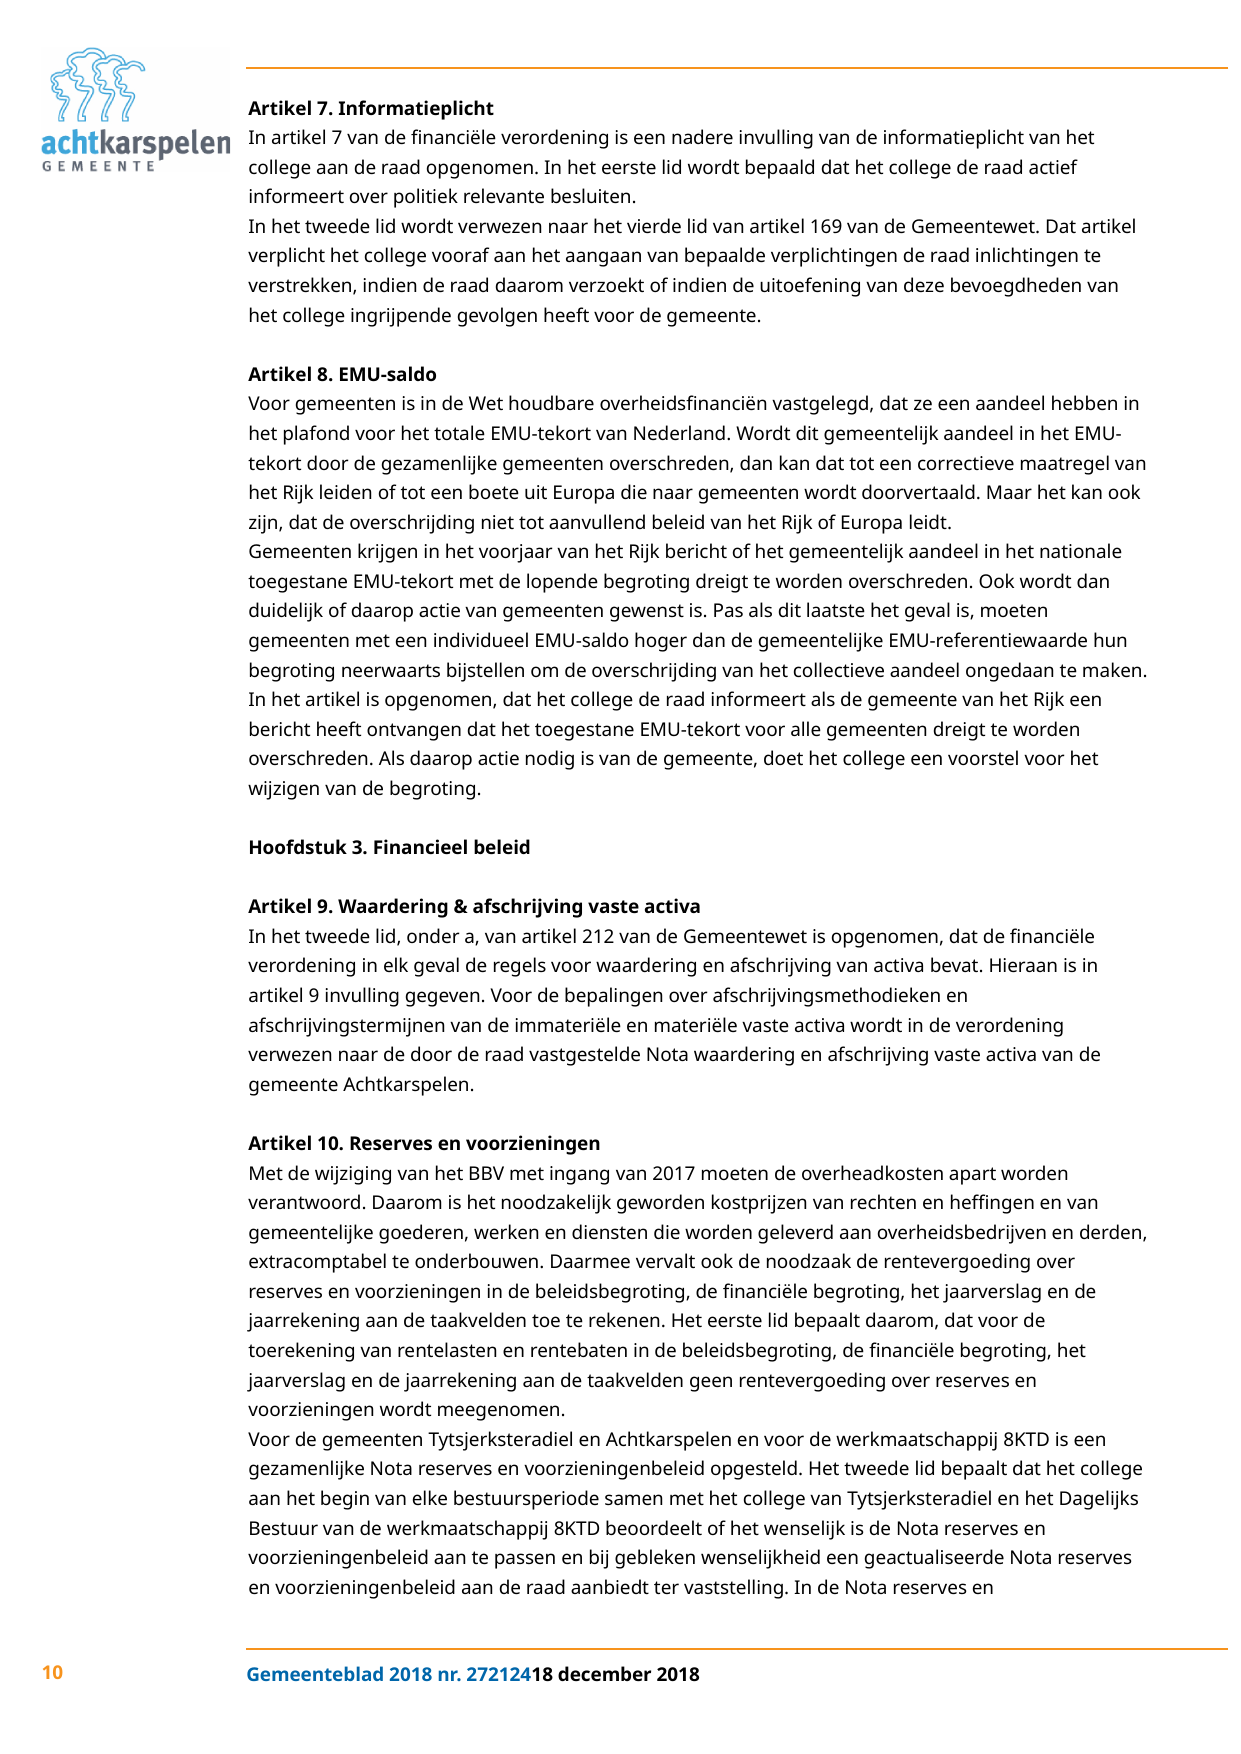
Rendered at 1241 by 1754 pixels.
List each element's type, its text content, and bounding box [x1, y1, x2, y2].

picture [41, 47, 231, 172]
text Gemeenten krijgen in het voorjaar van het Rijk bericht of het gemeentelijk aandeel in het nationale toegestane EMU-tekort met de lopende begroting dreigt te worden overschreden. Ook wordt dan duidelijk of daarop actie van gemeenten gewenst is. Pas als dit laatste het geval is, moeten gemeenten met een individueel EMU-saldo hoger dan de gemeentelijke EMU-referentiewaarde hun begroting neerwaarts bijstellen om de overschrijding van het collectieve aandeel ongedaan te maken. [248, 538, 1152, 683]
text Met de wijziging van het BBV met ingang van 2017 moeten de overheadkosten apart worden verantwoord. Daarom is het noodzakelijk geworden kostprijzen van rechten en heffingen en van gemeentelijke goederen, werken en diensten die worden geleverd aan overheidsbedrijven en derden, extracomptabel te onderbouwen. Daarmee vervalt ook de noodzaak de rentevergoeding over reserves en voorzieningen in de beleidsbegroting, de financiële begroting, het jaarverslag en de jaarrekening aan de taakvelden toe te rekenen. Het eerste lid bepaalt daarom, dat voor de toerekening van rentelasten en rentebaten in de beleidsbegroting, de financiële begroting, het jaarverslag en de jaarrekening aan de taakvelden geen rentevergoeding over reserves en voorzieningen wordt meegenomen. [248, 1160, 1152, 1422]
text Hoofdstuk 3. Financieel beleid [248, 834, 1152, 860]
text In het tweede lid wordt verwezen naar het vierde lid van artikel 169 van de Gemeentewet. Dat artikel verplicht het college vooraf aan het aangaan van bepaalde verplichtingen de raad inlichtingen te verstrekken, indien de raad daarom verzoekt of indien de uitoefening van deze bevoegdheden van het college ingrijpende gevolgen heeft voor de gemeente. [248, 213, 1152, 328]
text In artikel 7 van de financiële verordening is een nadere invulling van de informatieplicht van het college aan de raad opgenomen. In het eerste lid wordt bepaald dat het college de raad actief informeert over politiek relevante besluiten. [248, 124, 1152, 209]
text Artikel 9. Waardering & afschrijving vaste activa [248, 893, 1152, 919]
text In het tweede lid, onder a, van artikel 212 van de Gemeentewet is opgenomen, dat de financiële verordening in elk geval de regels voor waardering en afschrijving van activa bevat. Hieraan is in artikel 9 invulling gegeven. Voor de bepalingen over afschrijvingsmethodieken en afschrijvingstermijnen van de immateriële en materiële vaste activa wordt in de verordening verwezen naar de door de raad vastgestelde Nota waardering en afschrijving vaste activa van de gemeente Achtkarspelen. [248, 923, 1152, 1097]
text Artikel 8. EMU-saldo [248, 361, 1152, 387]
text In het artikel is opgenomen, dat het college de raad informeert als de gemeente van het Rijk een bericht heeft ontvangen dat het toegestane EMU-tekort voor alle gemeenten dreigt te worden overschreden. Als daarop actie nodig is van de gemeente, doet het college een voorstel voor het wijzigen van de begroting. [248, 686, 1152, 801]
text Artikel 10. Reserves en voorzieningen [248, 1130, 1152, 1156]
text Voor gemeenten is in de Wet houdbare overheidsfinanciën vastgelegd, dat ze een aandeel hebben in het plafond voor het totale EMU-tekort van Nederland. Wordt dit gemeentelijk aandeel in het EMU-tekort door de gezamenlijke gemeenten overschreden, dan kan dat tot een correctieve maatregel van het Rijk leiden of tot een boete uit Europa die naar gemeenten wordt doorvertaald. Maar het kan ook zijn, dat de overschrijding niet tot aanvullend beleid van het Rijk of Europa leidt. [248, 391, 1152, 535]
text Artikel 7. Informatieplicht [248, 95, 1152, 121]
text Voor de gemeenten Tytsjerksteradiel en Achtkarspelen en voor de werkmaatschappij 8KTD is een gezamenlijke Nota reserves en voorzieningenbeleid opgesteld. Het tweede lid bepaalt dat het college aan het begin van elke bestuursperiode samen met het college van Tytsjerksteradiel en het Dagelijks Bestuur van de werkmaatschappij 8KTD beoordeelt of het wenselijk is de Nota reserves en voorzieningenbeleid aan te passen en bij gebleken wenselijkheid een geactualiseerde Nota reserves en voorzieningenbeleid aan de raad aanbiedt ter vaststelling. In de Nota reserves en [248, 1426, 1152, 1600]
